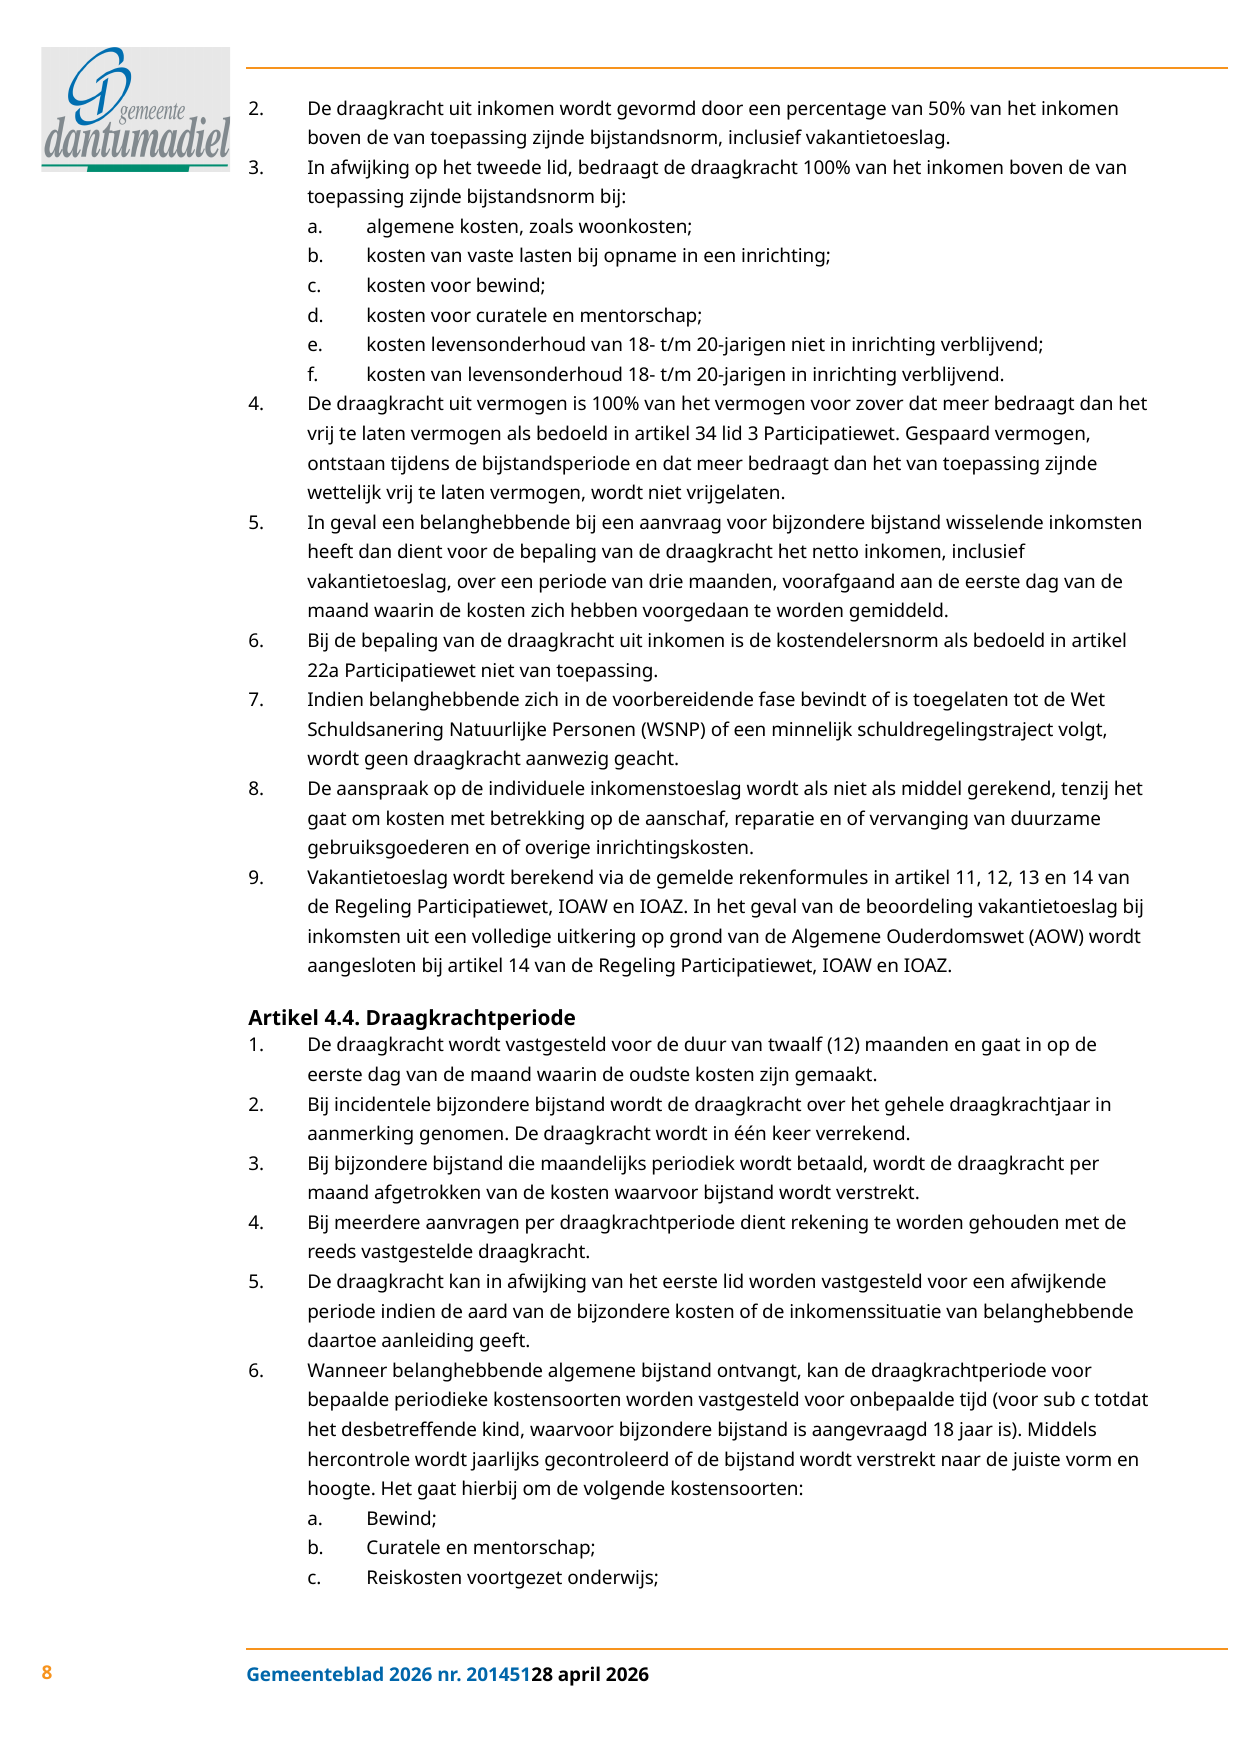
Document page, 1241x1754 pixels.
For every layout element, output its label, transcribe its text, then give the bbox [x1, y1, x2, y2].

text Artikel 4.4. Draagkrachtperiode [248, 1003, 1152, 1032]
list kosten van levensonderhoud 18- t/m 20-jarigen in inrichting verblijvend. [307, 361, 1152, 387]
list De aanspraak op de individuele inkomenstoeslag wordt als niet als middel gerekend, tenzij het gaat om kosten met betrekking op de aanschaf, reparatie en of vervanging van duurzame gebruiksgoederen en of overige inrichtingskosten. [248, 775, 1152, 860]
list De draagkracht uit inkomen wordt gevormd door een percentage van 50% van het inkomen boven de van toepassing zijnde bijstandsnorm, inclusief vakantietoeslag. [248, 95, 1152, 150]
list In geval een belanghebbende bij een aanvraag voor bijzondere bijstand wisselende inkomsten heeft dan dient voor de bepaling van de draagkracht het netto inkomen, inclusief vakantietoeslag, over een periode van drie maanden, voorafgaand aan de eerste dag van de maand waarin de kosten zich hebben voorgedaan te worden gemiddeld. [248, 509, 1152, 623]
list kosten voor bewind; [307, 272, 1152, 298]
list Vakantietoeslag wordt berekend via de gemelde rekenformules in artikel 11, 12, 13 en 14 van de Regeling Participatiewet, IOAW en IOAZ. In het geval van de beoordeling vakantietoeslag bij inkomsten uit een volledige uitkering op grond van de Algemene Ouderdomswet (AOW) wordt aangesloten bij artikel 14 van de Regeling Participatiewet, IOAW en IOAZ. [248, 864, 1152, 978]
list Indien belanghebbende zich in de voorbereidende fase bevindt of is toegelaten tot de Wet Schuldsanering Natuurlijke Personen (WSNP) of een minnelijk schuldregelingstraject volgt, wordt geen draagkracht aanwezig geacht. [248, 686, 1152, 771]
list algemene kosten, zoals woonkosten; [307, 213, 1152, 239]
list Bij bijzondere bijstand die maandelijks periodiek wordt betaald, wordt de draagkracht per maand afgetrokken van de kosten waarvoor bijstand wordt verstrekt. [248, 1150, 1152, 1205]
list kosten van vaste lasten bij opname in een inrichting; [307, 243, 1152, 268]
list De draagkracht wordt vastgesteld voor de duur van twaalf (12) maanden en gaat in op de eerste dag van de maand waarin de oudste kosten zijn gemaakt. [248, 1032, 1152, 1087]
list In afwijking op het tweede lid, bedraagt de draagkracht 100% van het inkomen boven de van toepassing zijnde bijstandsnorm bij: [248, 154, 1152, 209]
list Wanneer belanghebbende algemene bijstand ontvangt, kan de draagkrachtperiode voor bepaalde periodieke kostensoorten worden vastgesteld voor onbepaalde tijd (voor sub c totdat het desbetreffende kind, waarvoor bijzondere bijstand is aangevraagd 18 jaar is). Middels hercontrole wordt jaarlijks gecontroleerd of de bijstand wordt verstrekt naar de juiste vorm en hoogte. Het gaat hierbij om de volgende kostensoorten: [248, 1357, 1152, 1501]
list Bij de bepaling van de draagkracht uit inkomen is de kostendelersnorm als bedoeld in artikel 22a Participatiewet niet van toepassing. [248, 627, 1152, 683]
list De draagkracht uit vermogen is 100% van het vermogen voor zover dat meer bedraagt dan het vrij te laten vermogen als bedoeld in artikel 34 lid 3 Participatiewet. Gespaard vermogen, ontstaan tijdens de bijstandsperiode en dat meer bedraagt dan het van toepassing zijnde wettelijk vrij te laten vermogen, wordt niet vrijgelaten. [248, 391, 1152, 505]
list Curatele en mentorschap; [307, 1534, 1152, 1560]
list De draagkracht kan in afwijking van het eerste lid worden vastgesteld voor een afwijkende periode indien de aard van de bijzondere kosten of de inkomenssituatie van belanghebbende daartoe aanleiding geeft. [248, 1268, 1152, 1353]
list kosten voor curatele en mentorschap; [307, 302, 1152, 328]
list kosten levensonderhoud van 18- t/m 20-jarigen niet in inrichting verblijvend; [307, 331, 1152, 357]
list Bewind; [307, 1505, 1152, 1531]
list Bij meerdere aanvragen per draagkrachtperiode dient rekening te worden gehouden met de reeds vastgestelde draagkracht. [248, 1209, 1152, 1264]
list Reiskosten voortgezet onderwijs; [307, 1564, 1152, 1590]
picture [41, 47, 231, 172]
list Bij incidentele bijzondere bijstand wordt de draagkracht over het gehele draagkrachtjaar in aanmerking genomen. De draagkracht wordt in één keer verrekend. [248, 1091, 1152, 1146]
